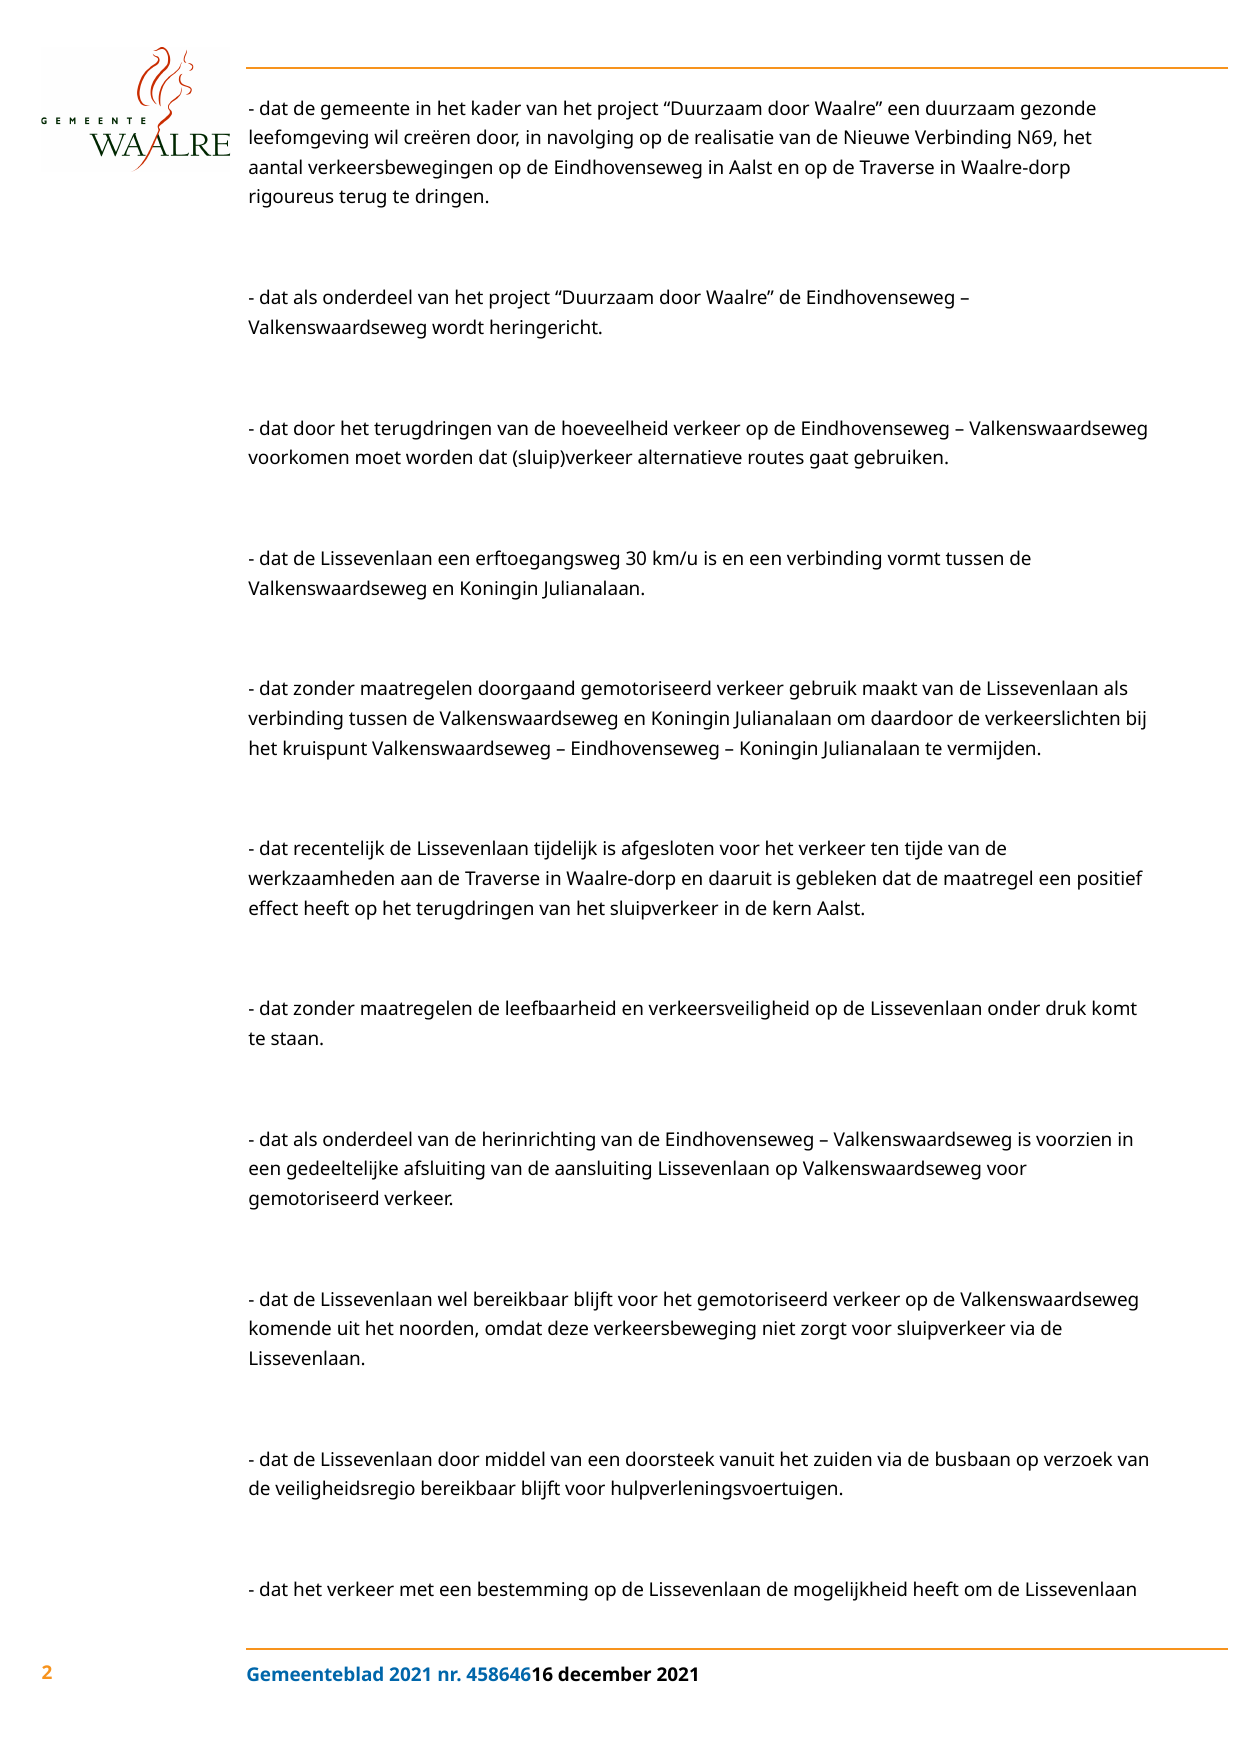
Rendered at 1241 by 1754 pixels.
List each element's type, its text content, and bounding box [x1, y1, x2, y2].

picture [41, 47, 231, 172]
text - dat zonder maatregelen de leefbaarheid en verkeersveiligheid op de Lissevenlaan onder druk komt te staan. [248, 996, 1152, 1051]
text - dat zonder maatregelen doorgaand gemotoriseerd verkeer gebruik maakt van de Lissevenlaan als verbinding tussen de Valkenswaardseweg en Koningin Julianalaan om daardoor de verkeerslichten bij het kruispunt Valkenswaardseweg – Eindhovenseweg – Koningin Julianalaan te vermijden. [248, 676, 1152, 761]
text - dat de gemeente in het kader van het project “Duurzaam door Waalre” een duurzaam gezonde leefomgeving wil creëren door, in navolging op de realisatie van de Nieuwe Verbinding N69, het aantal verkeersbewegingen op de Eindhovenseweg in Aalst en op de Traverse in Waalre-dorp rigoureus terug te dringen. [248, 95, 1152, 209]
text - dat de Lissevenlaan een erftoegangsweg 30 km/u is en een verbinding vormt tussen de Valkenswaardseweg en Koningin Julianalaan. [248, 545, 1152, 601]
text - dat het verkeer met een bestemming op de Lissevenlaan de mogelijkheid heeft om de Lissevenlaan [248, 1576, 1152, 1602]
text - dat als onderdeel van het project “Duurzaam door Waalre” de Eindhovenseweg – Valkenswaardseweg wordt heringericht. [248, 284, 1152, 340]
text - dat recentelijk de Lissevenlaan tijdelijk is afgesloten voor het verkeer ten tijde van de werkzaamheden aan de Traverse in Waalre-dorp en daaruit is gebleken dat de maatregel een positief effect heeft op het terugdringen van het sluipverkeer in de kern Aalst. [248, 836, 1152, 921]
text - dat door het terugdringen van de hoeveelheid verkeer op de Eindhovenseweg – Valkenswaardseweg voorkomen moet worden dat (sluip)verkeer alternatieve routes gaat gebruiken. [248, 415, 1152, 470]
text - dat de Lissevenlaan wel bereikbaar blijft voor het gemotoriseerd verkeer op de Valkenswaardseweg komende uit het noorden, omdat deze verkeersbeweging niet zorgt voor sluipverkeer via de Lissevenlaan. [248, 1286, 1152, 1371]
text - dat de Lissevenlaan door middel van een doorsteek vanuit het zuiden via de busbaan op verzoek van de veiligheidsregio bereikbaar blijft voor hulpverleningsvoertuigen. [248, 1446, 1152, 1501]
text - dat als onderdeel van de herinrichting van de Eindhovenseweg – Valkenswaardseweg is voorzien in een gedeeltelijke afsluiting van de aansluiting Lissevenlaan op Valkenswaardseweg voor gemotoriseerd verkeer. [248, 1126, 1152, 1211]
